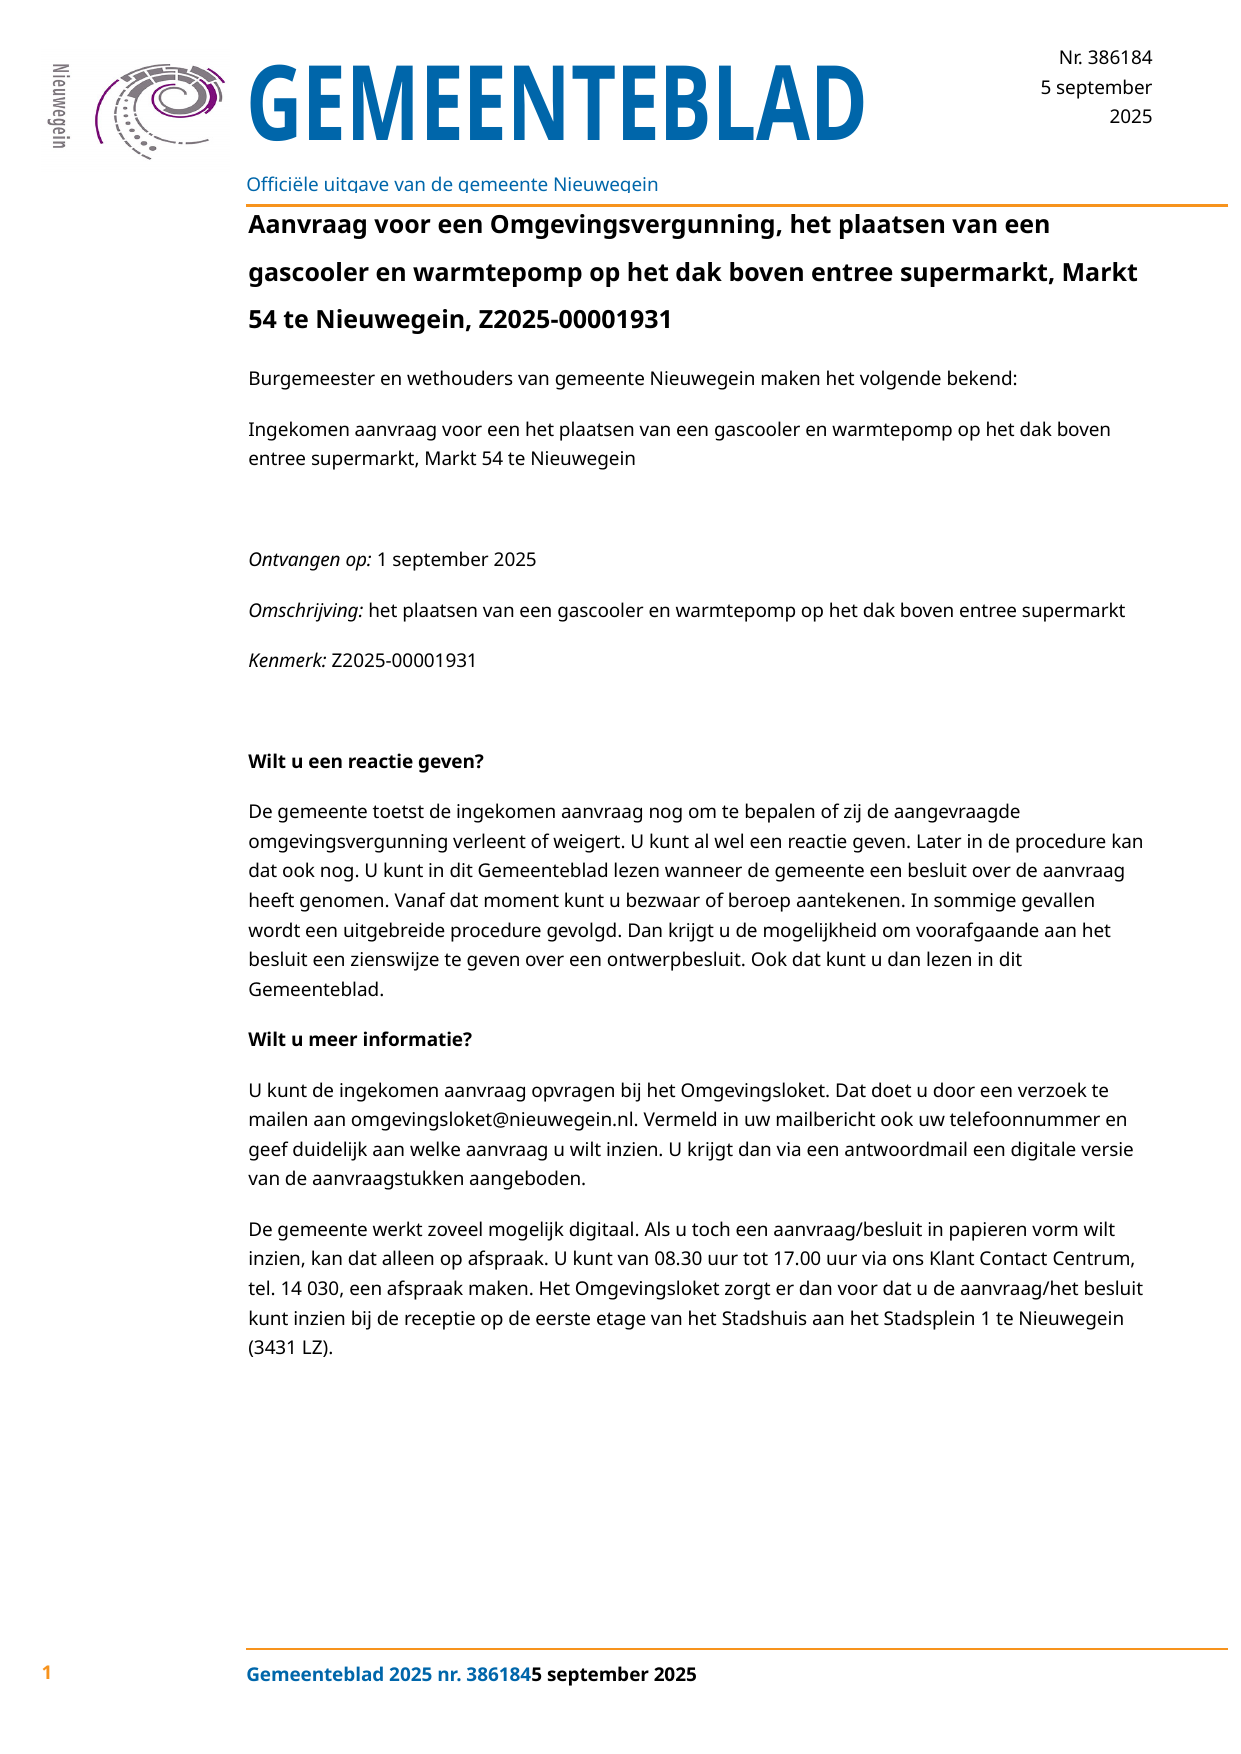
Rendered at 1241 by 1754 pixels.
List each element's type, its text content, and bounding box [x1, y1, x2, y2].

text Wilt u een reactie geven? [248, 748, 1152, 774]
text Kenmerk: Z2025-00001931 [248, 647, 1152, 673]
text De gemeente toetst de ingekomen aanvraag nog om te bepalen of zij de aangevraagde omgevingsvergunning verleent of weigert. U kunt al wel een reactie geven. Later in de procedure kan dat ook nog. U kunt in dit Gemeenteblad lezen wanneer de gemeente een besluit over de aanvraag heeft genomen. Vanaf dat moment kunt u bezwaar of beroep aantekenen. In sommige gevallen wordt een uitgebreide procedure gevolgd. Dan krijgt u de mogelijkheid om voorafgaande aan het besluit een zienswijze te geven over een ontwerpbesluit. Ook dat kunt u dan lezen in dit Gemeenteblad. [248, 798, 1152, 1002]
text Aanvraag voor een Omgevingsvergunning, het plaatsen van een gascooler en warmtepomp op het dak boven entree supermarkt, Markt 54 te Nieuwegein, Z2025-00001931 [248, 207, 1152, 336]
text Burgemeester en wethouders van gemeente Nieuwegein maken het volgende bekend: [248, 366, 1152, 391]
text Ontvangen op: 1 september 2025 [248, 546, 1152, 572]
picture [41, 47, 231, 172]
text Wilt u meer informatie? [248, 1026, 1152, 1052]
text U kunt de ingekomen aanvraag opvragen bij het Omgevingsloket. Dat doet u door een verzoek te mailen aan omgevingsloket@nieuwegein.nl. Vermeld in uw mailbericht ook uw telefoonnummer en geef duidelijk aan welke aanvraag u wilt inzien. U krijgt dan via een antwoordmail een digitale versie van de aanvraagstukken aangeboden. [248, 1077, 1152, 1191]
text Ingekomen aanvraag voor een het plaatsen van een gascooler en warmtepomp op het dak boven entree supermarkt, Markt 54 te Nieuwegein [248, 416, 1152, 471]
text Omschrijving: het plaatsen van een gascooler en warmtepomp op het dak boven entree supermarkt [248, 597, 1152, 622]
text De gemeente werkt zoveel mogelijk digitaal. Als u toch een aanvraag/besluit in papieren vorm wilt inzien, kan dat alleen op afspraak. U kunt van 08.30 uur tot 17.00 uur via ons Klant Contact Centrum, tel. 14 030, een afspraak maken. Het Omgevingsloket zorgt er dan voor dat u de aanvraag/het besluit kunt inzien bij de receptie op de eerste etage van het Stadshuis aan het Stadsplein 1 te Nieuwegein (3431 LZ). [248, 1216, 1152, 1360]
